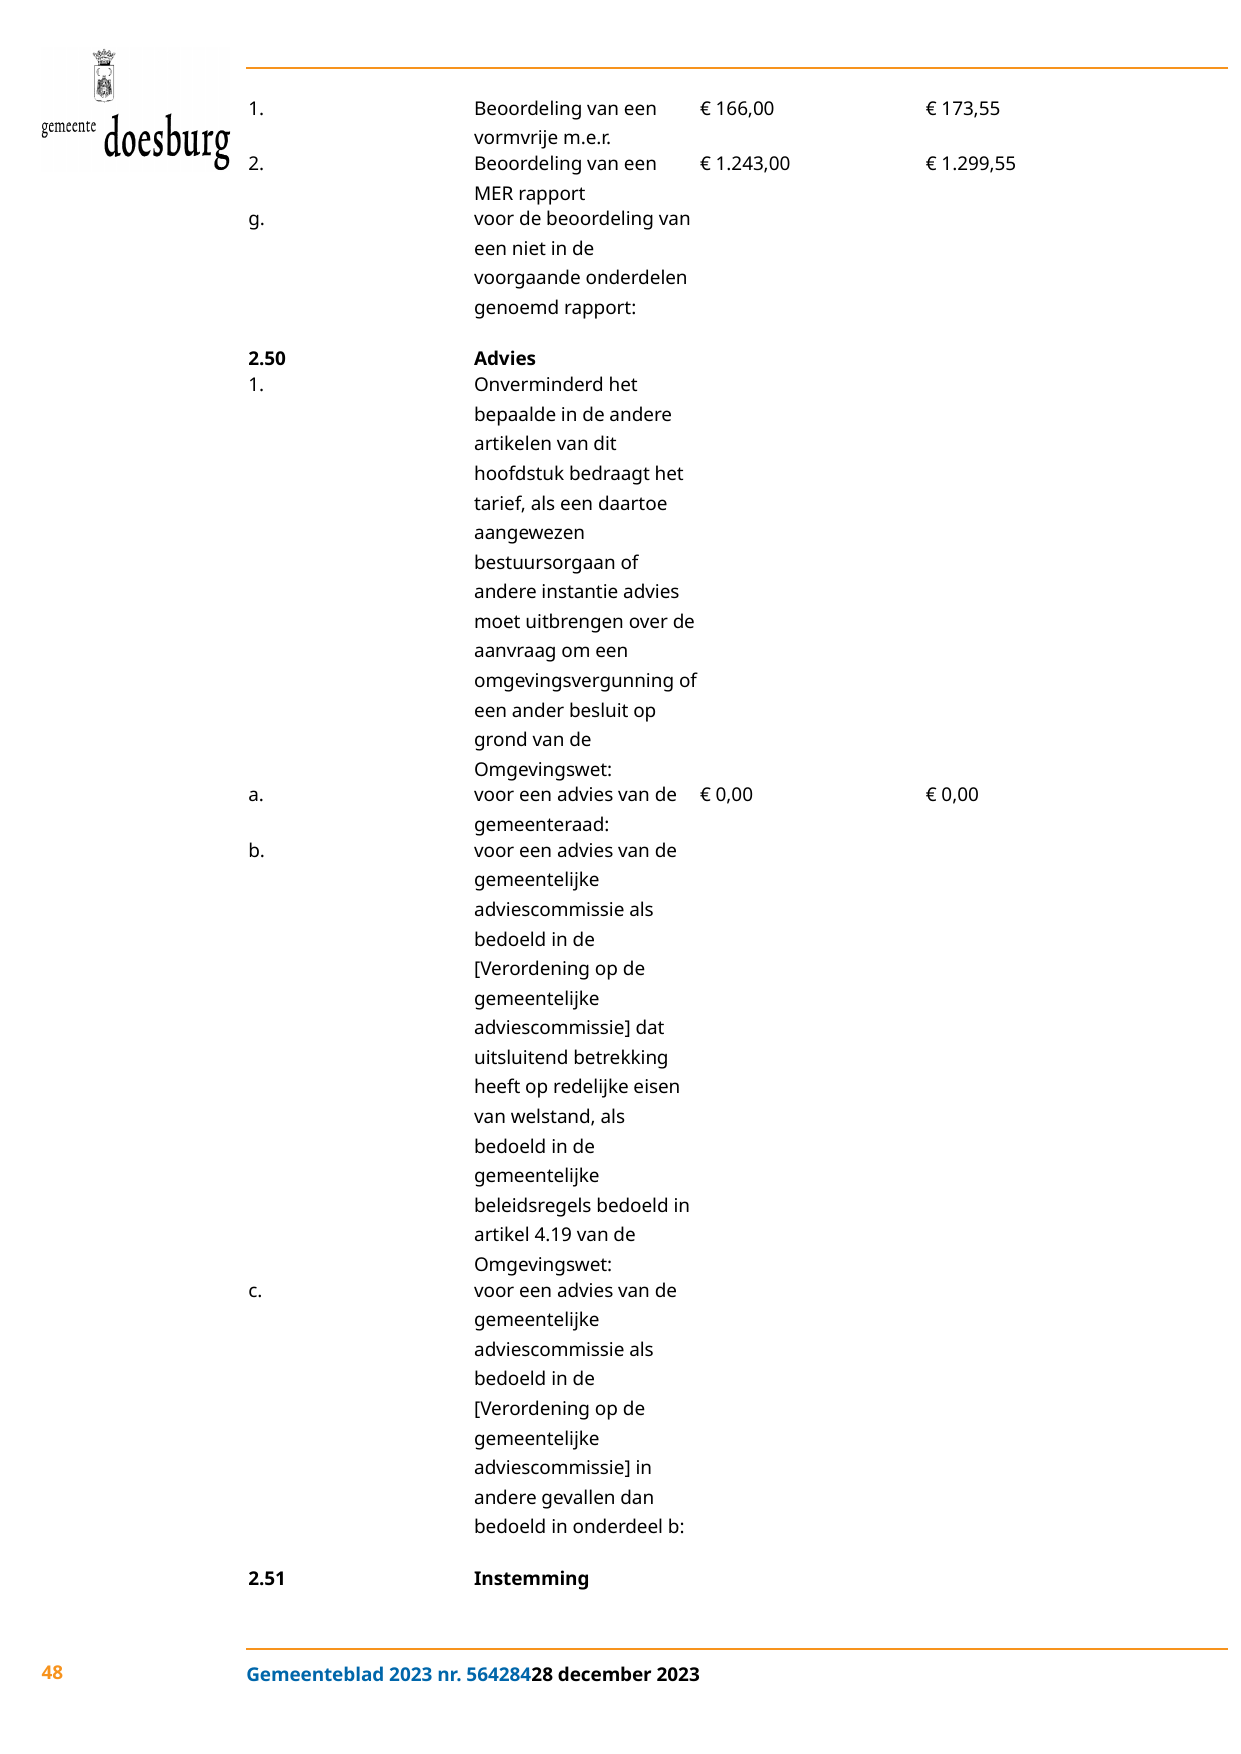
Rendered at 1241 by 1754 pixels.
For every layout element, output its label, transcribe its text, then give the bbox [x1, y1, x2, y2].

table_cell [926, 371, 1152, 782]
table_cell Instemming [474, 1565, 700, 1591]
table_cell [926, 1565, 1152, 1591]
table_cell voor een advies van de gemeenteraad: [474, 782, 700, 837]
table_cell Advies [474, 346, 700, 371]
table_cell a. [248, 782, 474, 837]
table_cell € 0,00 [700, 782, 926, 837]
table_cell Beoordeling van een MER rapport [474, 150, 700, 205]
table_cell 1. [248, 371, 474, 782]
table_cell [926, 1277, 1152, 1539]
table_cell € 1.243,00 [700, 150, 926, 205]
table_cell Onverminderd het bepaalde in de andere artikelen van dit hoofdstuk bedraagt het tarief, als een daartoe aangewezen bestuursorgaan of andere instantie advies moet uitbrengen over de aanvraag om een omgevingsvergunning of een ander besluit op grond van de Omgevingswet: [474, 371, 700, 782]
table_cell voor een advies van de gemeentelijke adviescommissie als bedoeld in de [Verordening op de gemeentelijke adviescommissie] in andere gevallen dan bedoeld in onderdeel b: [474, 1277, 700, 1539]
table_cell voor een advies van de gemeentelijke adviescommissie als bedoeld in de [Verordening op de gemeentelijke adviescommissie] dat uitsluitend betrekking heeft op redelijke eisen van welstand, als bedoeld in de gemeentelijke beleidsregels bedoeld in artikel 4.19 van de Omgevingswet: [474, 837, 700, 1277]
table_cell [700, 205, 926, 320]
table_cell b. [248, 837, 474, 1277]
picture [41, 47, 231, 172]
table_cell 2. [248, 150, 474, 205]
table_cell € 166,00 [700, 95, 926, 150]
table_cell [926, 346, 1152, 371]
table_cell [926, 320, 1152, 346]
table_cell € 0,00 [926, 782, 1152, 837]
table_cell [700, 346, 926, 371]
table_cell Beoordeling van een vormvrije m.e.r. [474, 95, 700, 150]
table_cell [700, 1565, 926, 1591]
table_cell [474, 320, 700, 346]
table_cell 1. [248, 95, 474, 150]
table_cell [700, 320, 926, 346]
table_cell g. [248, 205, 474, 320]
table_cell [926, 205, 1152, 320]
table_cell [926, 837, 1152, 1277]
table_cell [248, 320, 474, 346]
table_cell [700, 1539, 926, 1565]
table_cell [700, 837, 926, 1277]
table_cell voor de beoordeling van een niet in de voorgaande onderdelen genoemd rapport: [474, 205, 700, 320]
table_cell € 1.299,55 [926, 150, 1152, 205]
table_cell [700, 1277, 926, 1539]
table_cell [248, 1539, 474, 1565]
table_cell 2.51 [248, 1565, 474, 1591]
table_cell € 173,55 [926, 95, 1152, 150]
table_cell [700, 371, 926, 782]
table_cell 2.50 [248, 346, 474, 371]
table_cell c. [248, 1277, 474, 1539]
table_cell [474, 1539, 700, 1565]
table_cell [926, 1539, 1152, 1565]
